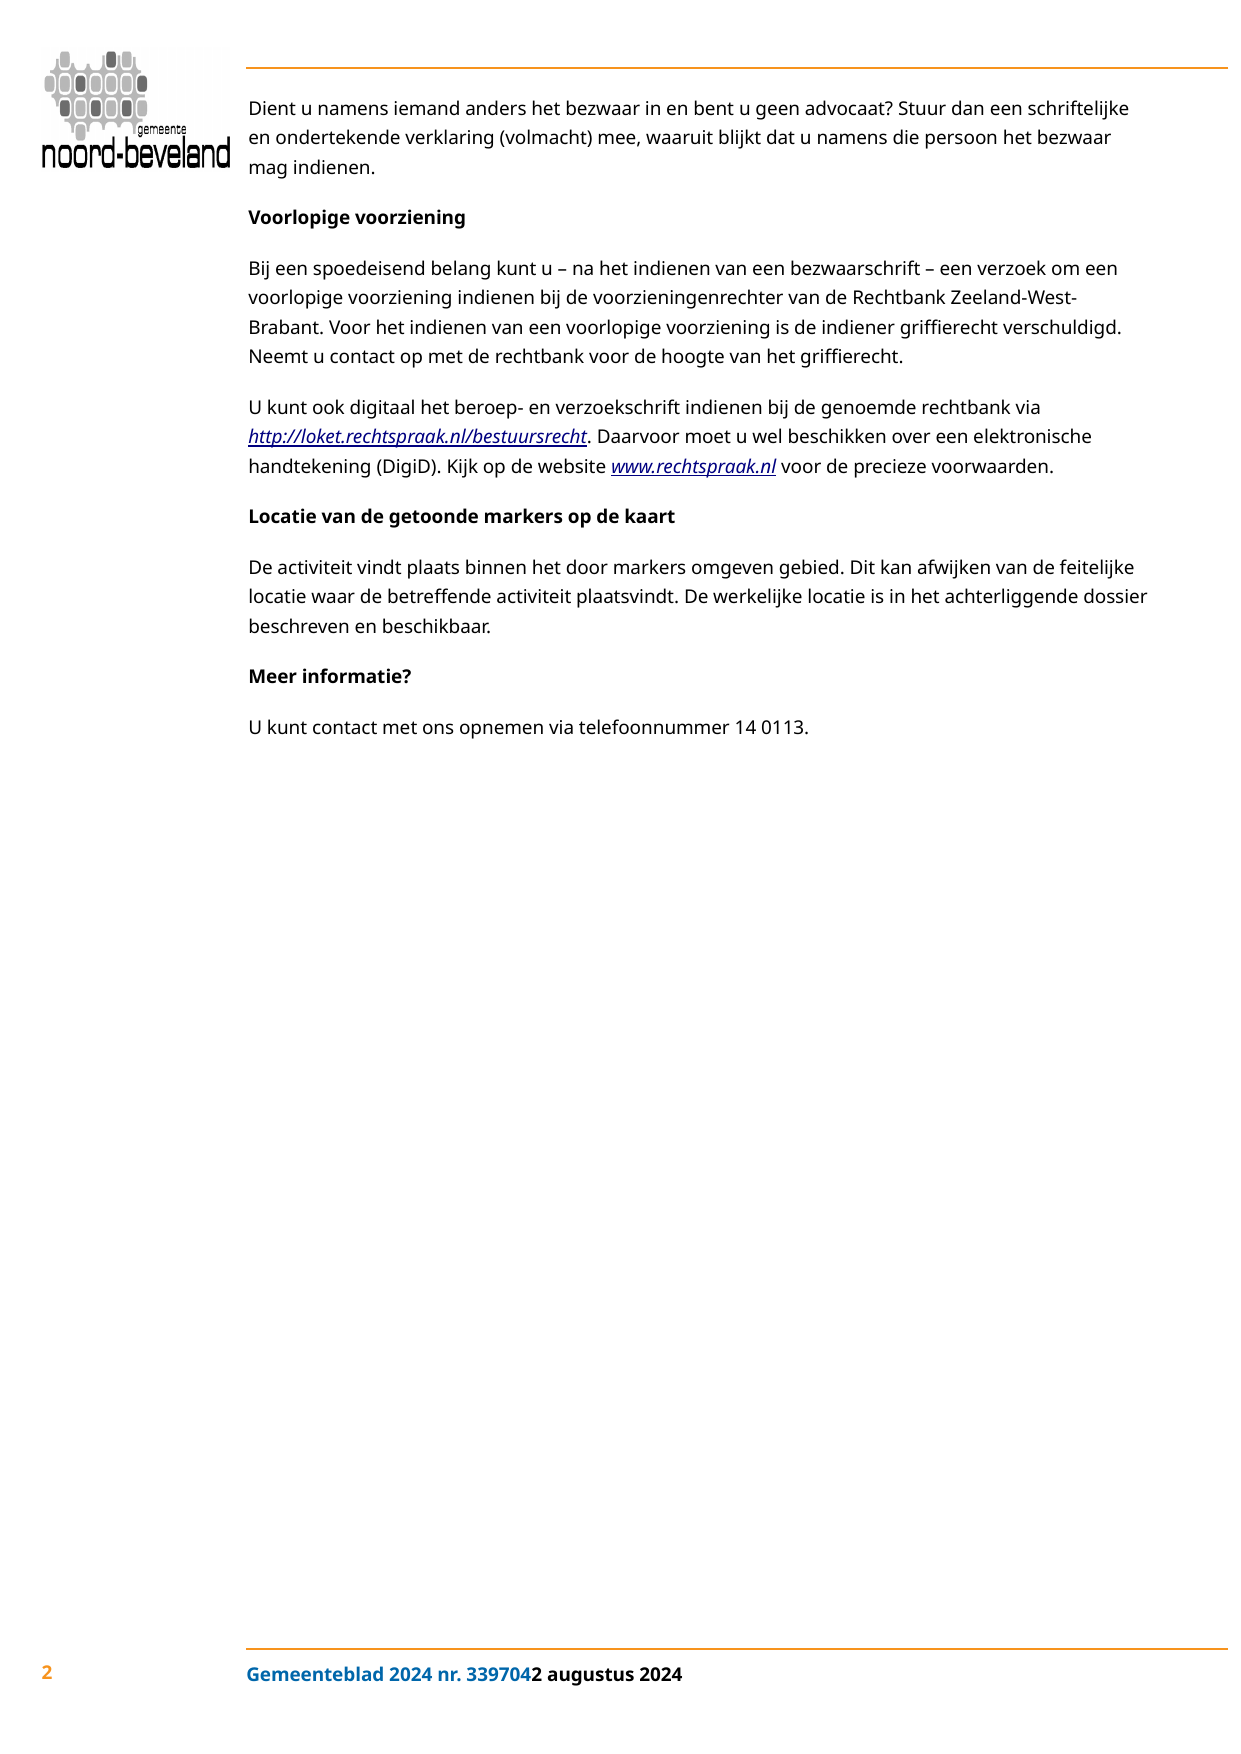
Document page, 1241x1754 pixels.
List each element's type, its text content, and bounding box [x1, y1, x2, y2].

text U kunt contact met ons opnemen via telefoonnummer 14 0113. [248, 714, 1152, 740]
text U kunt ook digitaal het beroep- en verzoekschrift indienen bij de genoemde rechtbank via http://loket.rechtspraak.nl/bestuursrecht. Daarvoor moet u wel beschikken over een elektronische handtekening (DigiD). Kijk op de website www.rechtspraak.nl voor de precieze voorwaarden. [248, 394, 1152, 479]
text De activiteit vindt plaats binnen het door markers omgeven gebied. Dit kan afwijken van de feitelijke locatie waar de betreffende activiteit plaatsvindt. De werkelijke locatie is in het achterliggende dossier beschreven en beschikbaar. [248, 554, 1152, 639]
text Voorlopige voorziening [248, 204, 1152, 230]
picture [41, 47, 231, 172]
text Locatie van de getoonde markers op de kaart [248, 503, 1152, 529]
text Meer informatie? [248, 663, 1152, 689]
text Bij een spoedeisend belang kunt u – na het indienen van een bezwaarschrift – een verzoek om een voorlopige voorziening indienen bij de voorzieningenrechter van de Rechtbank Zeeland-West-Brabant. Voor het indienen van een voorlopige voorziening is de indiener griffierecht verschuldigd. Neemt u contact op met de rechtbank voor de hoogte van het griffierecht. [248, 255, 1152, 369]
text Dient u namens iemand anders het bezwaar in en bent u geen advocaat? Stuur dan een schriftelijke en ondertekende verklaring (volmacht) mee, waaruit blijkt dat u namens die persoon het bezwaar mag indienen. [248, 95, 1152, 180]
